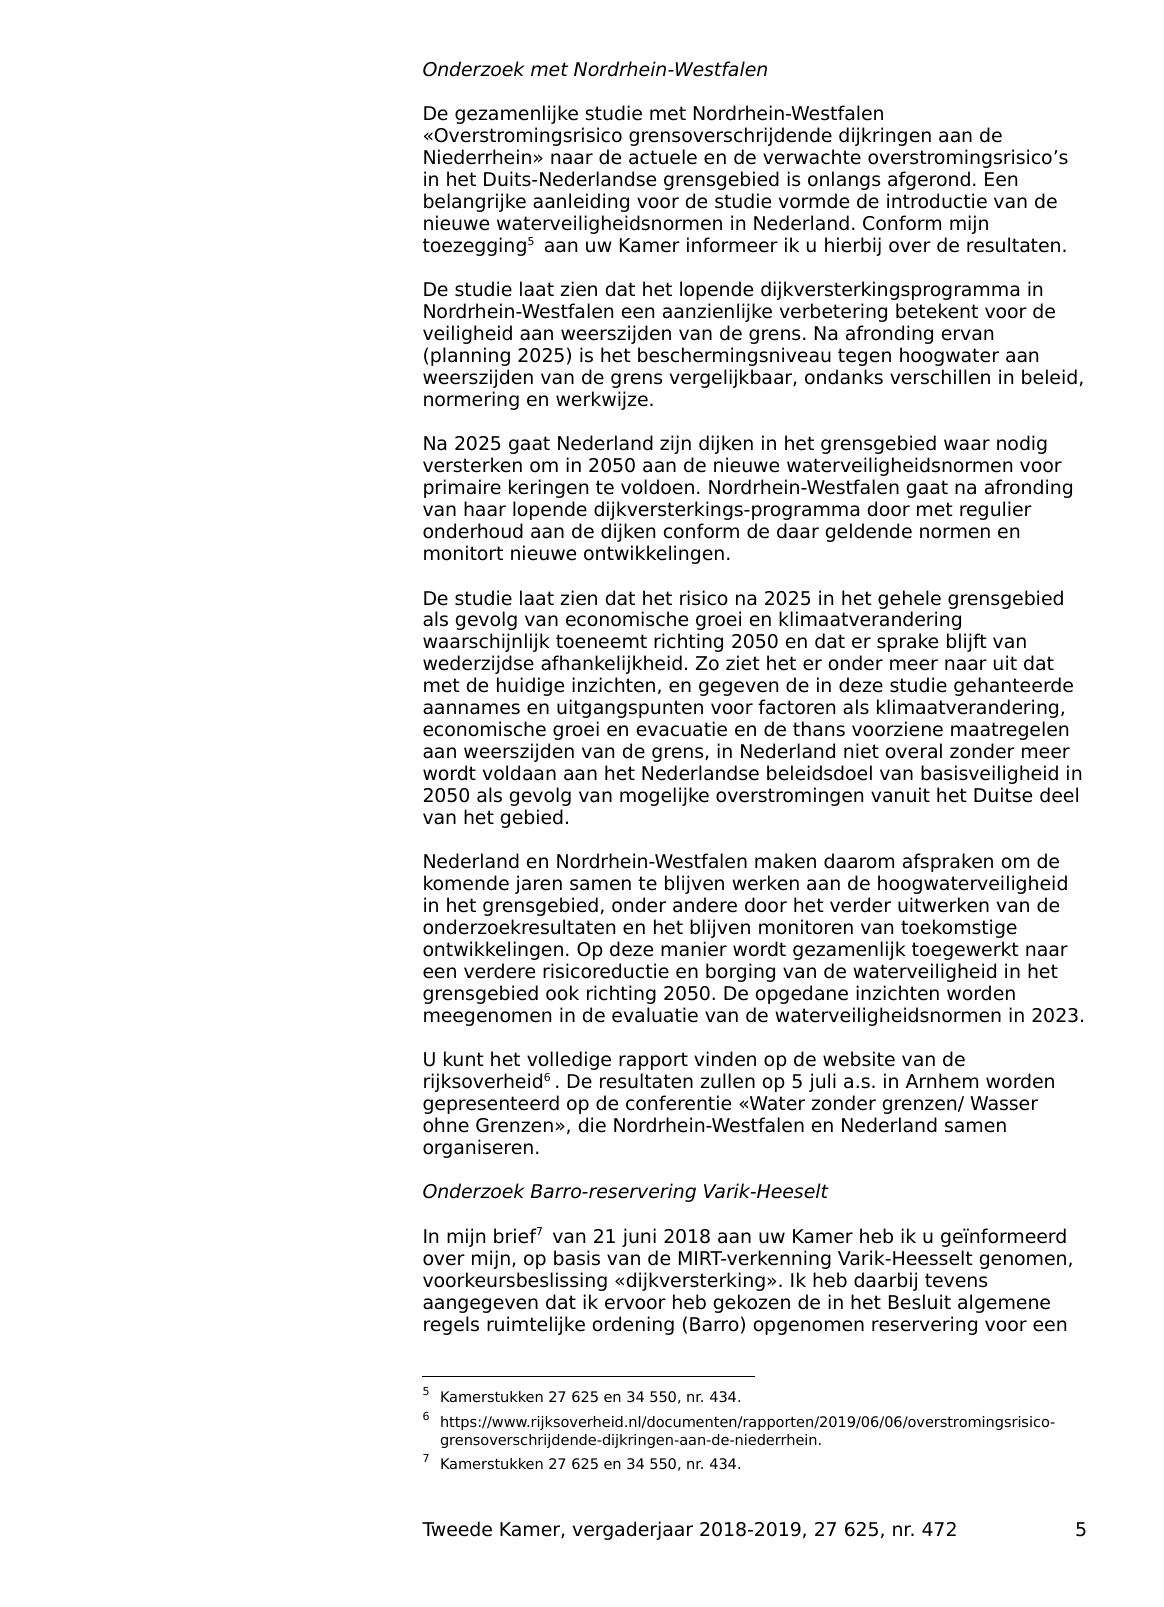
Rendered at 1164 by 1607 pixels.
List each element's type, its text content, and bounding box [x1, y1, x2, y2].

text De gezamenlijke studie met Nordrhein-Westfalen «Overstromingsrisico grensoverschrijdende dijkringen aan de Niederrhein» naar de actuele en de verwachte overstromingsrisico’s in het Duits-Nederlandse grensgebied is onlangs afgerond. Een belangrijke aanleiding voor de studie vormde de introductie van de nieuwe waterveiligheidsnormen in Nederland. Conform mijn toezegging aan uw Kamer informeer ik u hierbij over de resultaten. [422, 103, 1087, 257]
text Na 2025 gaat Nederland zijn dijken in het grensgebied waar nodig versterken om in 2050 aan de nieuwe waterveiligheidsnormen voor primaire keringen te voldoen. Nordrhein-Westfalen gaat na afronding van haar lopende dijkversterkings-programma door met regulier onderhoud aan de dijken conform de daar geldende normen en monitort nieuwe ontwikkelingen. [422, 433, 1087, 565]
text U kunt het volledige rapport vinden op de website van de rijksoverheid. De resultaten zullen op 5 juli a.s. in Arnhem worden gepresenteerd op de conferentie «Water zonder grenzen/ Wasser ohne Grenzen», die Nordrhein-Westfalen en Nederland samen organiseren. [422, 1049, 1087, 1159]
text Kamerstukken 27 625 en 34 550, nr. 434. [422, 1385, 1087, 1407]
text De studie laat zien dat het risico na 2025 in het gehele grensgebied als gevolg van economische groei en klimaatverandering waarschijnlijk toeneemt richting 2050 en dat er sprake blijft van wederzijdse afhankelijkheid. Zo ziet het er onder meer naar uit dat met de huidige inzichten, en gegeven de in deze studie gehanteerde aannames en uitgangspunten voor factoren als klimaatverandering, economische groei en evacuatie en de thans voorziene maatregelen aan weerszijden van de grens, in Nederland niet overal zonder meer wordt voldaan aan het Nederlandse beleidsdoel van basisveiligheid in 2050 als gevolg van mogelijke overstromingen vanuit het Duitse deel van het gebied. [422, 587, 1087, 829]
subtitle Onderzoek met Nordrhein-Westfalen [422, 59, 1087, 81]
text Kamerstukken 27 625 en 34 550, nr. 434. [422, 1452, 1087, 1474]
subtitle Onderzoek Barro-reservering Varik-Heeselt [422, 1181, 1087, 1203]
text Nederland en Nordrhein-Westfalen maken daarom afspraken om de komende jaren samen te blijven werken aan de hoogwaterveiligheid in het grensgebied, onder andere door het verder uitwerken van de onderzoekresultaten en het blijven monitoren van toekomstige ontwikkelingen. Op deze manier wordt gezamenlijk toegewerkt naar een verdere risicoreductie en borging van de waterveiligheid in het grensgebied ook richting 2050. De opgedane inzichten worden meegenomen in de evaluatie van de waterveiligheidsnormen in 2023. [422, 851, 1087, 1027]
text https://www.rijksoverheid.nl/documenten/rapporten/2019/06/06/overstromingsrisico-grensoverschrijdende-dijkringen-aan-de-niederrhein. [422, 1410, 1087, 1449]
text De studie laat zien dat het lopende dijkversterkingsprogramma in Nordrhein-Westfalen een aanzienlijke verbetering betekent voor de veiligheid aan weerszijden van de grens. Na afronding ervan (planning 2025) is het beschermingsniveau tegen hoogwater aan weerszijden van de grens vergelijkbaar, ondanks verschillen in beleid, normering en werkwijze. [422, 279, 1087, 411]
text In mijn brief van 21 juni 2018 aan uw Kamer heb ik u geïnformeerd over mijn, op basis van de MIRT-verkenning Varik-Heesselt genomen, voorkeursbeslissing «dijkversterking». Ik heb daarbij tevens aangegeven dat ik ervoor heb gekozen de in het Besluit algemene regels ruimtelijke ordening (Barro) opgenomen reservering voor een [422, 1226, 1087, 1336]
